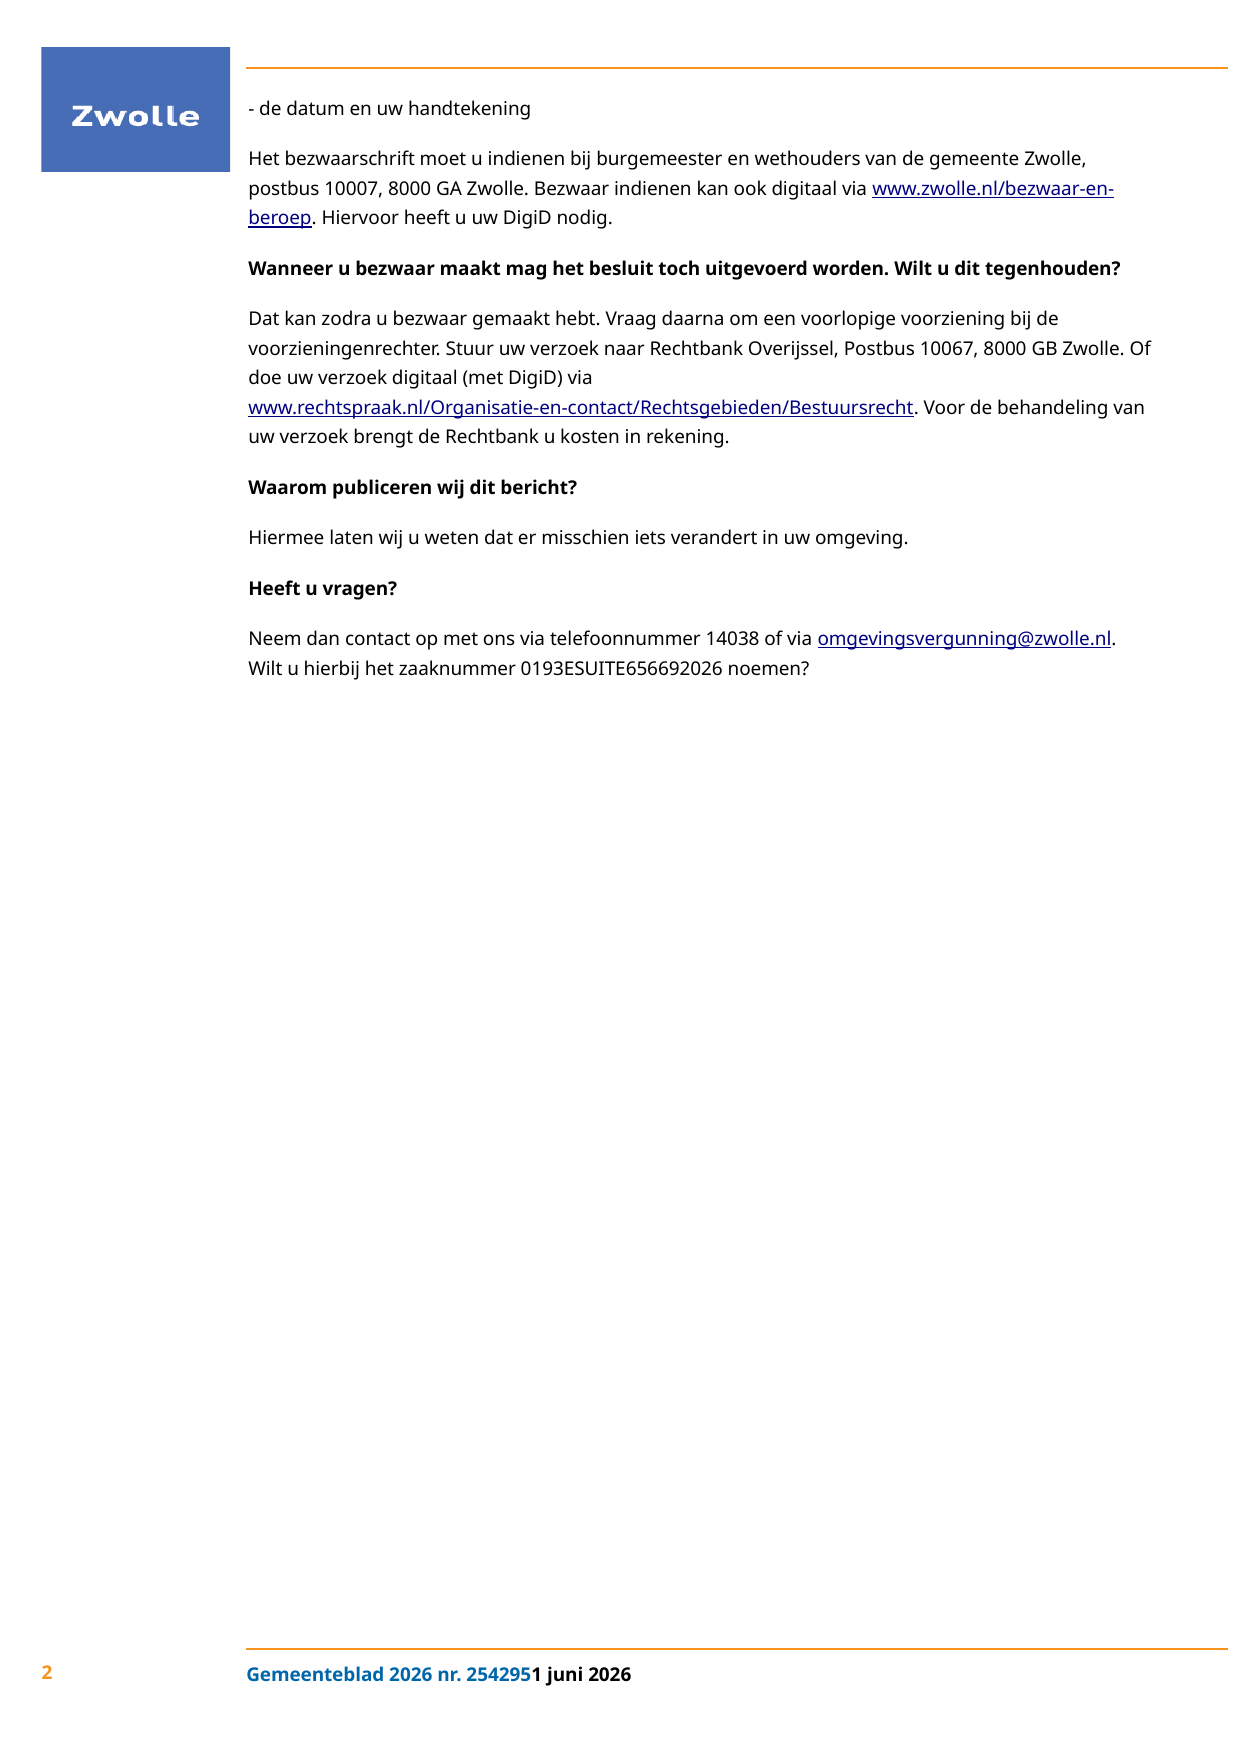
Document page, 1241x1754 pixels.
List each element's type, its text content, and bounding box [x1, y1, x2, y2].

text Dat kan zodra u bezwaar gemaakt hebt. Vraag daarna om een voorlopige voorziening bij de voorzieningenrechter. Stuur uw verzoek naar Rechtbank Overijssel, Postbus 10067, 8000 GB Zwolle. Of doe uw verzoek digitaal (met DigiD) via www.rechtspraak.nl/Organisatie-en-contact/Rechtsgebieden/Bestuursrecht. Voor de behandeling van uw verzoek brengt de Rechtbank u kosten in rekening. [248, 305, 1152, 449]
text Waarom publiceren wij dit bericht? [248, 474, 1152, 500]
text Wanneer u bezwaar maakt mag het besluit toch uitgevoerd worden. Wilt u dit tegenhouden? [248, 255, 1152, 281]
picture [41, 47, 231, 172]
text Neem dan contact op met ons via telefoonnummer 14038 of via omgevingsvergunning@zwolle.nl. Wilt u hierbij het zaaknummer 0193ESUITE656692026 noemen? [248, 625, 1152, 681]
text Heeft u vragen? [248, 575, 1152, 601]
text Het bezwaarschrift moet u indienen bij burgemeester en wethouders van de gemeente Zwolle, postbus 10007, 8000 GA Zwolle. Bezwaar indienen kan ook digitaal via www.zwolle.nl/bezwaar-en-beroep. Hiervoor heeft u uw DigiD nodig. [248, 145, 1152, 230]
text Hiermee laten wij u weten dat er misschien iets verandert in uw omgeving. [248, 524, 1152, 550]
text - de datum en uw handtekening [248, 95, 1152, 121]
